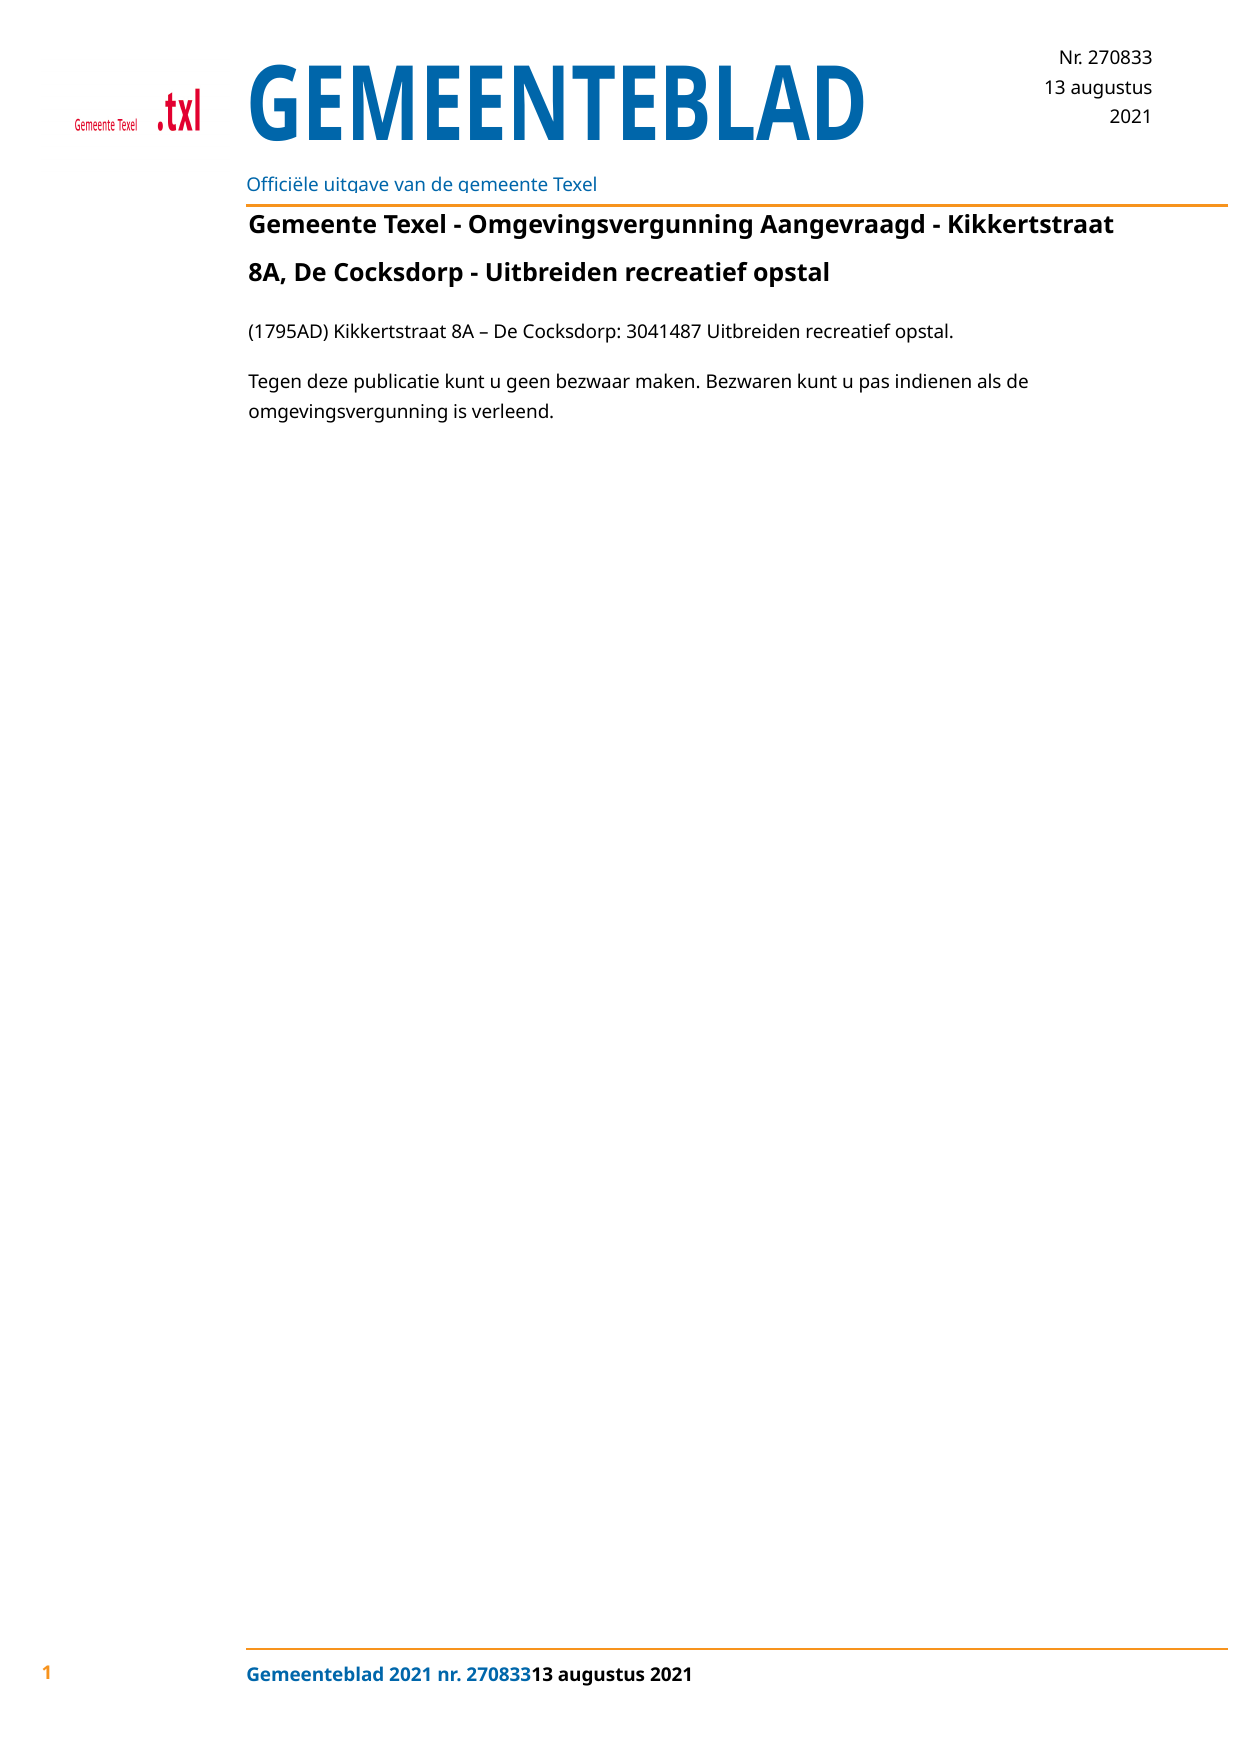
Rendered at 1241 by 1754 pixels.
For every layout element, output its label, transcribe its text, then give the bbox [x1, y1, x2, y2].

picture [41, 47, 231, 172]
text Tegen deze publicatie kunt u geen bezwaar maken. Bezwaren kunt u pas indienen als de omgevingsvergunning is verleend. [248, 368, 1152, 424]
text (1795AD) Kikkertstraat 8A – De Cocksdorp: 3041487 Uitbreiden recreatief opstal. [248, 318, 1152, 344]
text Gemeente Texel - Omgevingsvergunning Aangevraagd - Kikkertstraat 8A, De Cocksdorp - Uitbreiden recreatief opstal [248, 207, 1152, 288]
